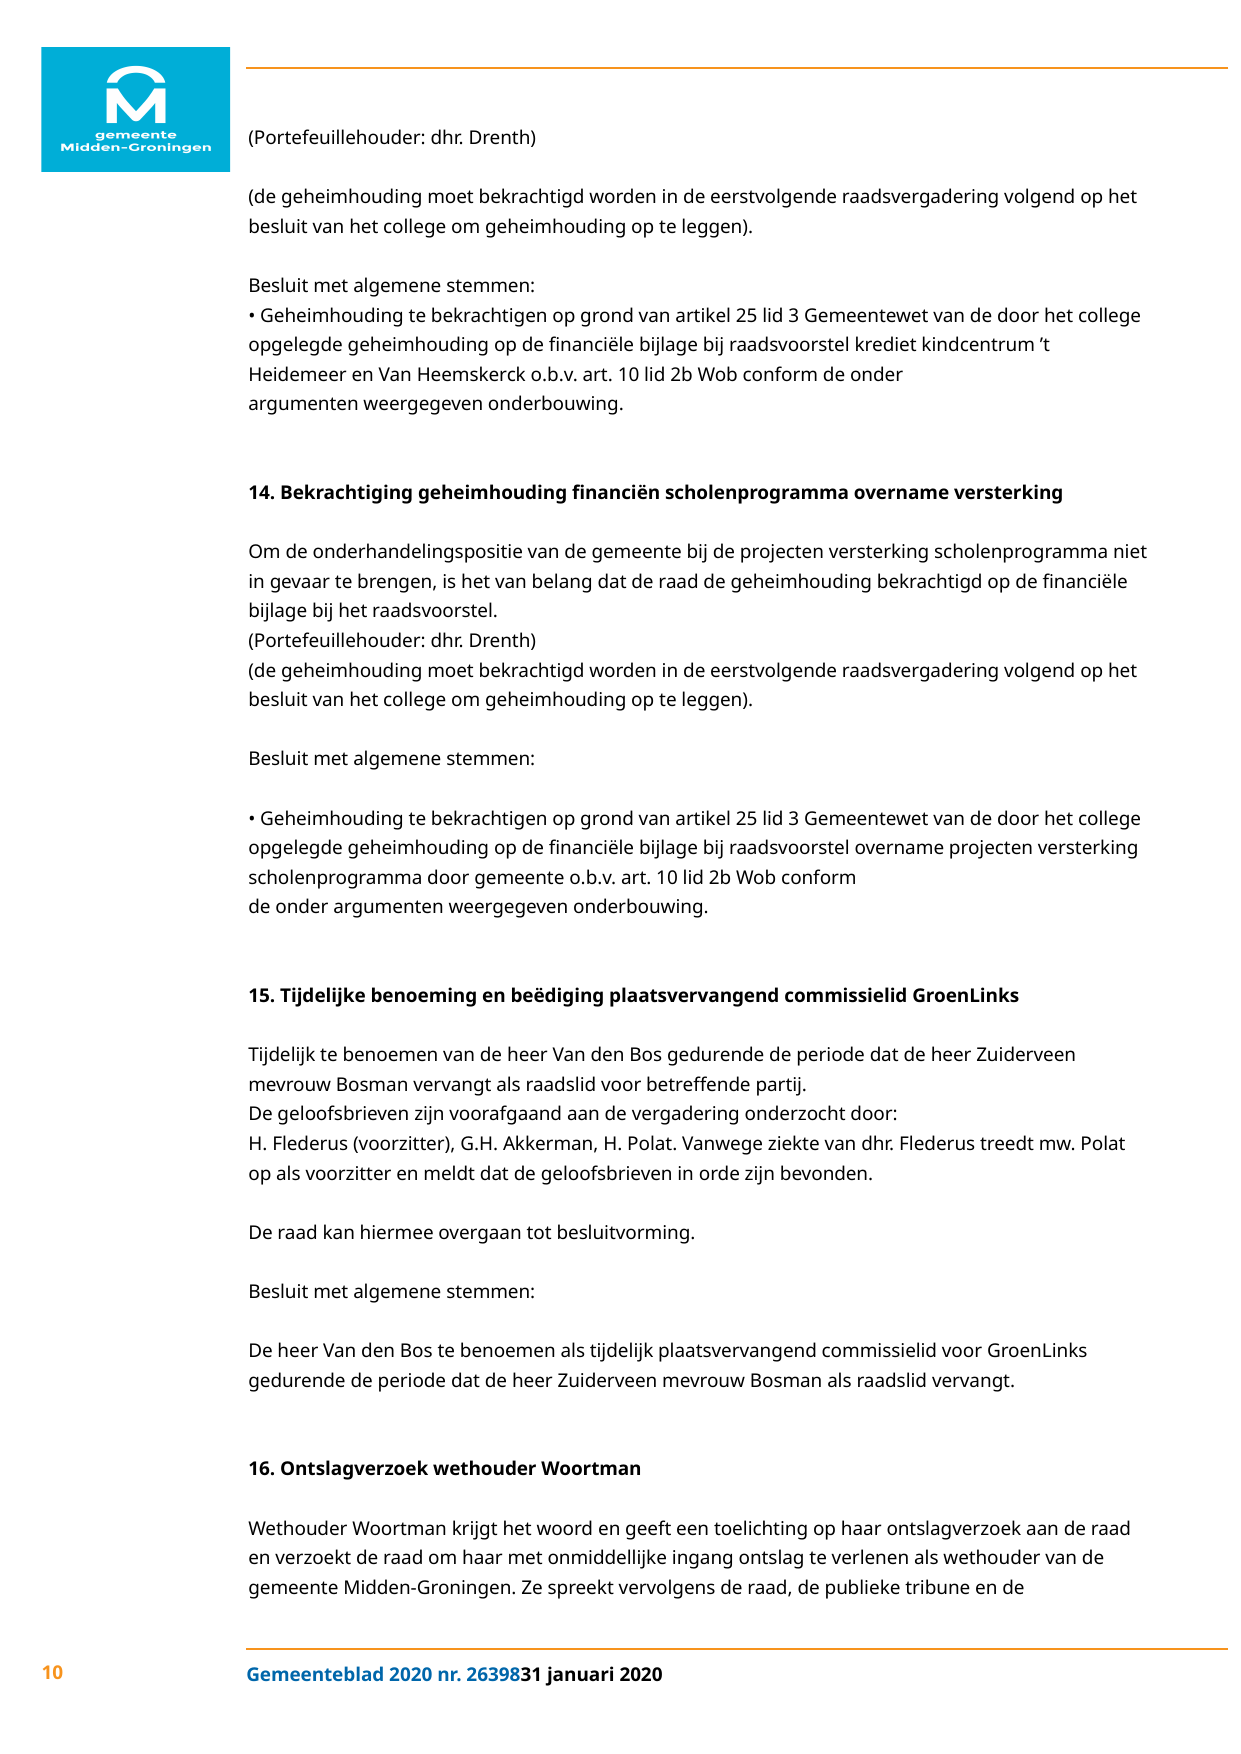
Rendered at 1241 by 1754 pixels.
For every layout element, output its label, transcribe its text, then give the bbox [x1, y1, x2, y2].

text (de geheimhouding moet bekrachtigd worden in de eerstvolgende raadsvergadering volgend op het besluit van het college om geheimhouding op te leggen). [248, 657, 1152, 712]
text de onder argumenten weergegeven onderbouwing. [248, 893, 1152, 919]
text • Geheimhouding te bekrachtigen op grond van artikel 25 lid 3 Gemeentewet van de door het college opgelegde geheimhouding op de financiële bijlage bij raadsvoorstel krediet kindcentrum ’t Heidemeer en Van Heemskerck o.b.v. art. 10 lid 2b Wob conform de onder [248, 302, 1152, 387]
picture [108, 66, 164, 82]
text 16. Ontslagverzoek wethouder Woortman [248, 1456, 1152, 1481]
text Besluit met algemene stemmen: [248, 272, 1152, 298]
text Besluit met algemene stemmen: [248, 1278, 1152, 1304]
text argumenten weergegeven onderbouwing. [248, 391, 1152, 416]
text (Portefeuillehouder: dhr. Drenth) [248, 124, 1152, 150]
text 14. Bekrachtiging geheimhouding financiën scholenprogramma overname versterking [248, 479, 1152, 505]
text Tijdelijk te benoemen van de heer Van den Bos gedurende de periode dat de heer Zuiderveen mevrouw Bosman vervangt als raadslid voor betreffende partij. [248, 1041, 1152, 1097]
text • Geheimhouding te bekrachtigen op grond van artikel 25 lid 3 Gemeentewet van de door het college opgelegde geheimhouding op de financiële bijlage bij raadsvoorstel overname projecten versterking scholenprogramma door gemeente o.b.v. art. 10 lid 2b Wob conform [248, 805, 1152, 890]
text H. Flederus (voorzitter), G.H. Akkerman, H. Polat. Vanwege ziekte van dhr. Flederus treedt mw. Polat op als voorzitter en meldt dat de geloofsbrieven in orde zijn bevonden. [248, 1130, 1152, 1186]
text Om de onderhandelingspositie van de gemeente bij de projecten versterking scholenprogramma niet in gevaar te brengen, is het van belang dat de raad de geheimhouding bekrachtigd op de financiële bijlage bij het raadsvoorstel. [248, 538, 1152, 623]
text (Portefeuillehouder: dhr. Drenth) [248, 627, 1152, 653]
picture [107, 89, 165, 122]
text (de geheimhouding moet bekrachtigd worden in de eerstvolgende raadsvergadering volgend op het besluit van het college om geheimhouding op te leggen). [248, 183, 1152, 239]
text De geloofsbrieven zijn voorafgaand aan de vergadering onderzocht door: [248, 1101, 1152, 1126]
picture [184, 146, 190, 153]
text De heer Van den Bos te benoemen als tijdelijk plaatsvervangend commissielid voor GroenLinks gedurende de periode dat de heer Zuiderveen mevrouw Bosman als raadslid vervangt. [248, 1337, 1152, 1393]
text Wethouder Woortman krijgt het woord en geeft een toelichting op haar ontslagverzoek aan de raad en verzoekt de raad om haar met onmiddellijke ingang ontslag te verlenen als wethouder van de gemeente Midden-Groningen. Ze spreekt vervolgens de raad, de publieke tribune en de [248, 1515, 1152, 1600]
text De raad kan hiermee overgaan tot besluitvorming. [248, 1219, 1152, 1245]
text Besluit met algemene stemmen: [248, 746, 1152, 771]
text 15. Tijdelijke benoeming en beëdiging plaatsvervangend commissielid GroenLinks [248, 982, 1152, 1008]
